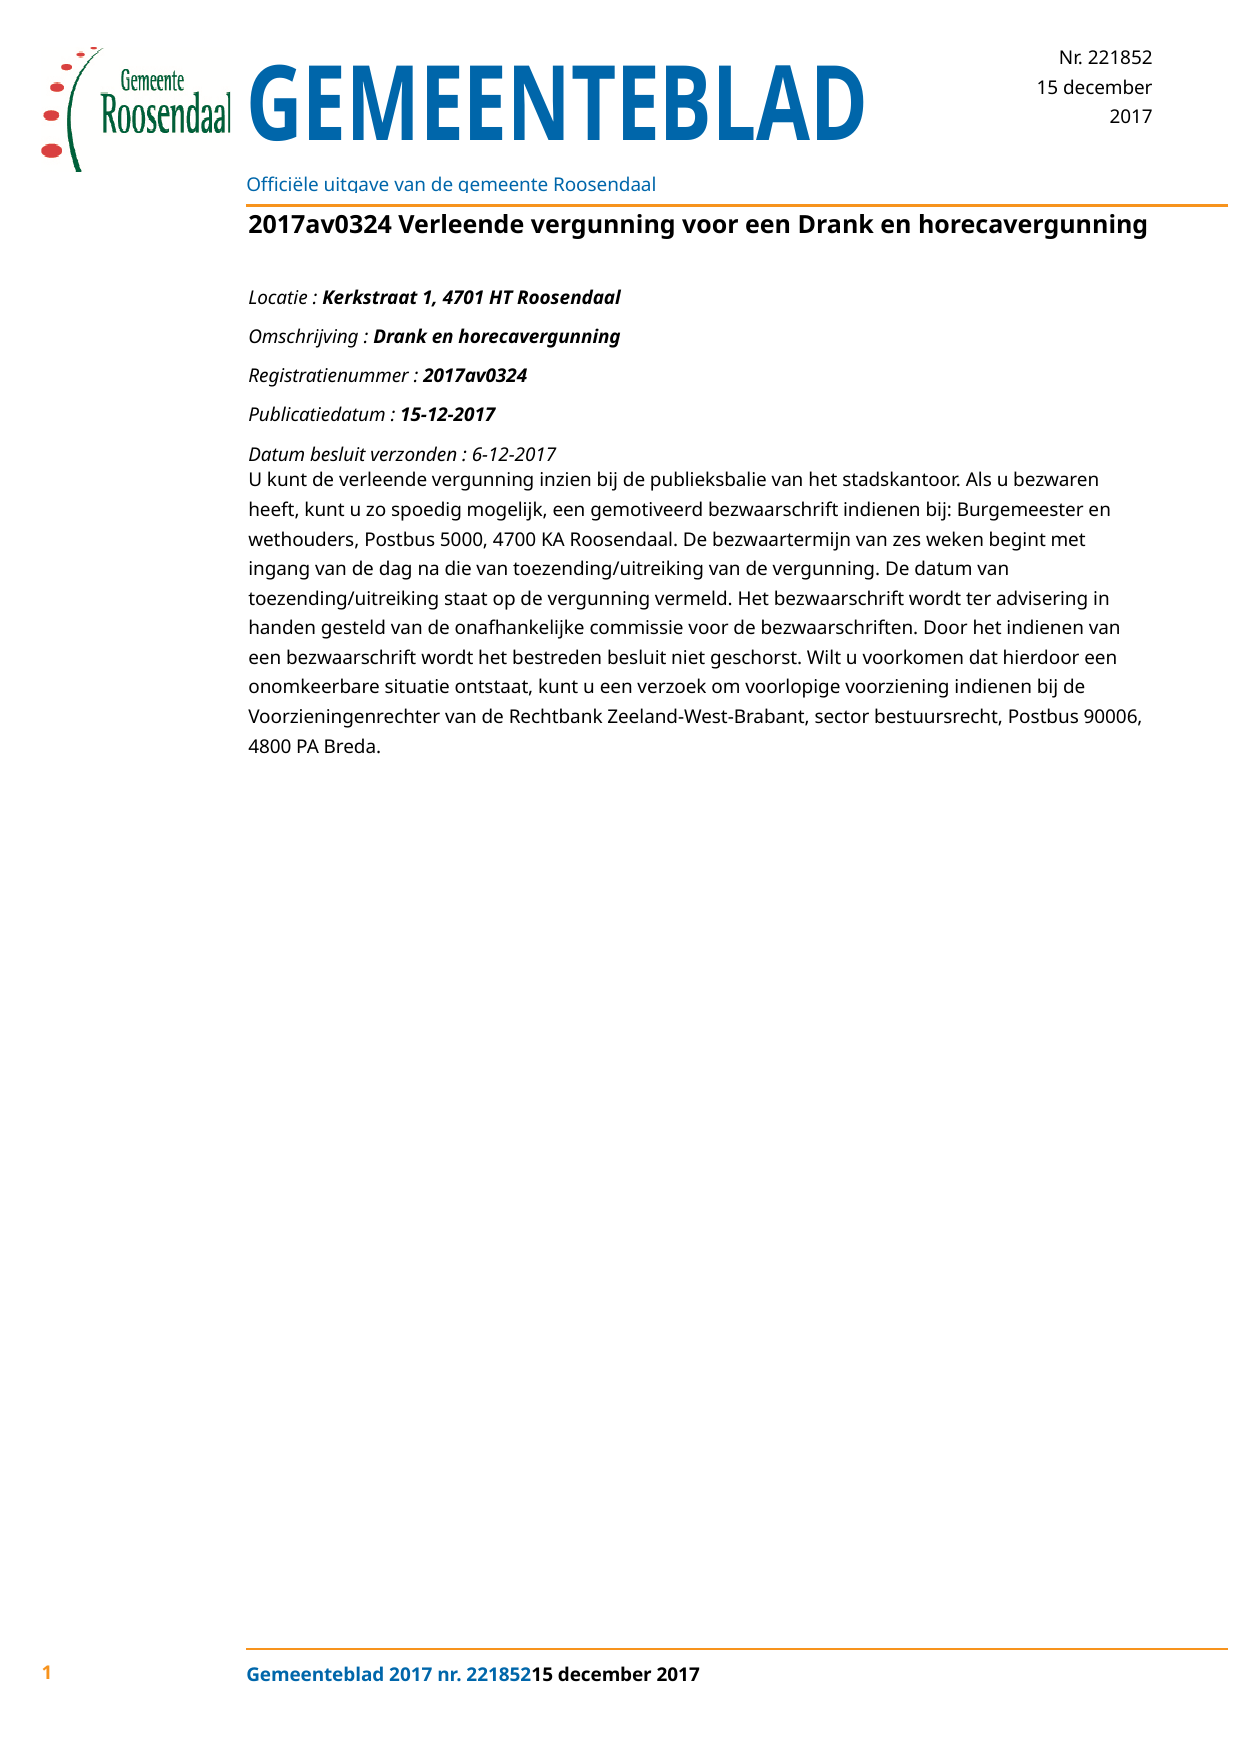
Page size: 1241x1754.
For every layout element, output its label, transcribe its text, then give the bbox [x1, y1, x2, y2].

text Datum besluit verzonden : 6-12-2017 [248, 441, 1152, 467]
text Registratienummer : 2017av0324 [248, 362, 1152, 388]
picture [41, 47, 231, 172]
text 2017av0324 Verleende vergunning voor een Drank en horecavergunning [248, 207, 1152, 241]
text Omschrijving : Drank en horecavergunning [248, 323, 1152, 349]
text U kunt de verleende vergunning inzien bij de publieksbalie van het stadskantoor. Als u bezwaren heeft, kunt u zo spoedig mogelijk, een gemotiveerd bezwaarschrift indienen bij: Burgemeester en wethouders, Postbus 5000, 4700 KA Roosendaal. De bezwaartermijn van zes weken begint met ingang van de dag na die van toezending/uitreiking van de vergunning. De datum van toezending/uitreiking staat op de vergunning vermeld. Het bezwaarschrift wordt ter advisering in handen gesteld van de onafhankelijke commissie voor de bezwaarschriften. Door het indienen van een bezwaarschrift wordt het bestreden besluit niet geschorst. Wilt u voorkomen dat hierdoor een onomkeerbare situatie ontstaat, kunt u een verzoek om voorlopige voorziening indienen bij de Voorzieningenrechter van de Rechtbank Zeeland-West-Brabant, sector bestuursrecht, Postbus 90006, 4800 PA Breda. [248, 467, 1152, 759]
text Locatie : Kerkstraat 1, 4701 HT Roosendaal [248, 284, 1152, 309]
text Publicatiedatum : 15-12-2017 [248, 402, 1152, 427]
